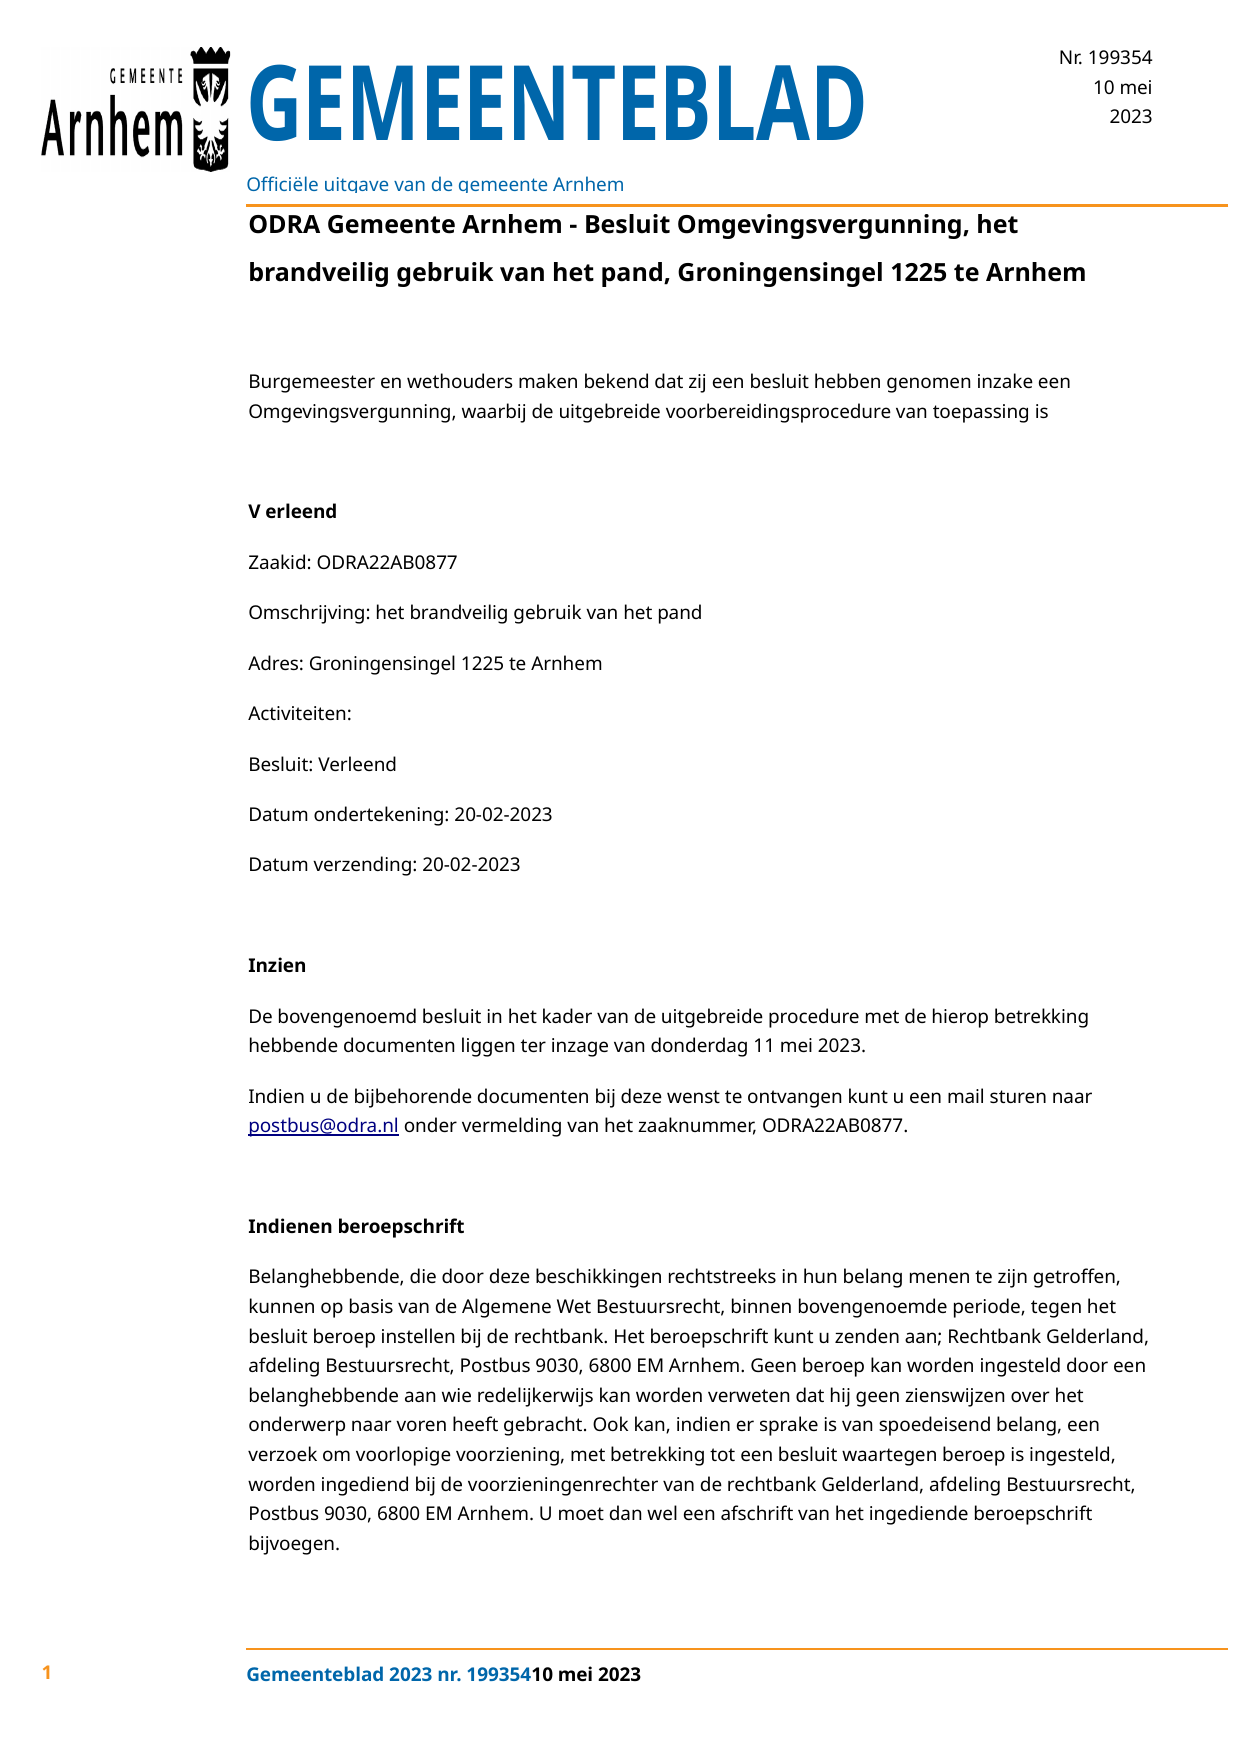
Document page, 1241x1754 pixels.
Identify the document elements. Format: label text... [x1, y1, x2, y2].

text Omschrijving: het brandveilig gebruik van het pand [248, 599, 1152, 625]
text ODRA Gemeente Arnhem - Besluit Omgevingsvergunning, het brandveilig gebruik van het pand, Groningensingel 1225 te Arnhem [248, 207, 1152, 288]
text Zaakid: ODRA22AB0877 [248, 549, 1152, 575]
text Inzien [248, 952, 1152, 978]
text Activiteiten: [248, 700, 1152, 726]
text De bovengenoemd besluit in het kader van de uitgebreide procedure met de hierop betrekking hebbende documenten liggen ter inzage van donderdag 11 mei 2023. [248, 1003, 1152, 1058]
text Belanghebbende, die door deze beschikkingen rechtstreeks in hun belang menen te zijn getroffen, kunnen op basis van de Algemene Wet Bestuursrecht, binnen bovengenoemde periode, tegen het besluit beroep instellen bij de rechtbank. Het beroepschrift kunt u zenden aan; Rechtbank Gelderland, afdeling Bestuursrecht, Postbus 9030, 6800 EM Arnhem. Geen beroep kan worden ingesteld door een belanghebbende aan wie redelijkerwijs kan worden verweten dat hij geen zienswijzen over het onderwerp naar voren heeft gebracht. Ook kan, indien er sprake is van spoedeisend belang, een verzoek om voorlopige voorziening, met betrekking tot een besluit waartegen beroep is ingesteld, worden ingediend bij de voorzieningenrechter van de rechtbank Gelderland, afdeling Bestuursrecht, Postbus 9030, 6800 EM Arnhem. U moet dan wel een afschrift van het ingediende beroepschrift bijvoegen. [248, 1264, 1152, 1556]
text Datum ondertekening: 20-02-2023 [248, 801, 1152, 827]
text Datum verzending: 20-02-2023 [248, 852, 1152, 877]
text Besluit: Verleend [248, 751, 1152, 777]
text Indien u de bijbehorende documenten bij deze wenst te ontvangen kunt u een mail sturen naar postbus@odra.nl onder vermelding van het zaaknummer, ODRA22AB0877. [248, 1083, 1152, 1138]
picture [41, 47, 231, 172]
text V erleend [248, 499, 1152, 524]
text Indienen beroepschrift [248, 1213, 1152, 1239]
text Burgemeester en wethouders maken bekend dat zij een besluit hebben genomen inzake een Omgevingsvergunning, waarbij de uitgebreide voorbereidingsprocedure van toepassing is [248, 368, 1152, 424]
text Adres: Groningensingel 1225 te Arnhem [248, 650, 1152, 676]
